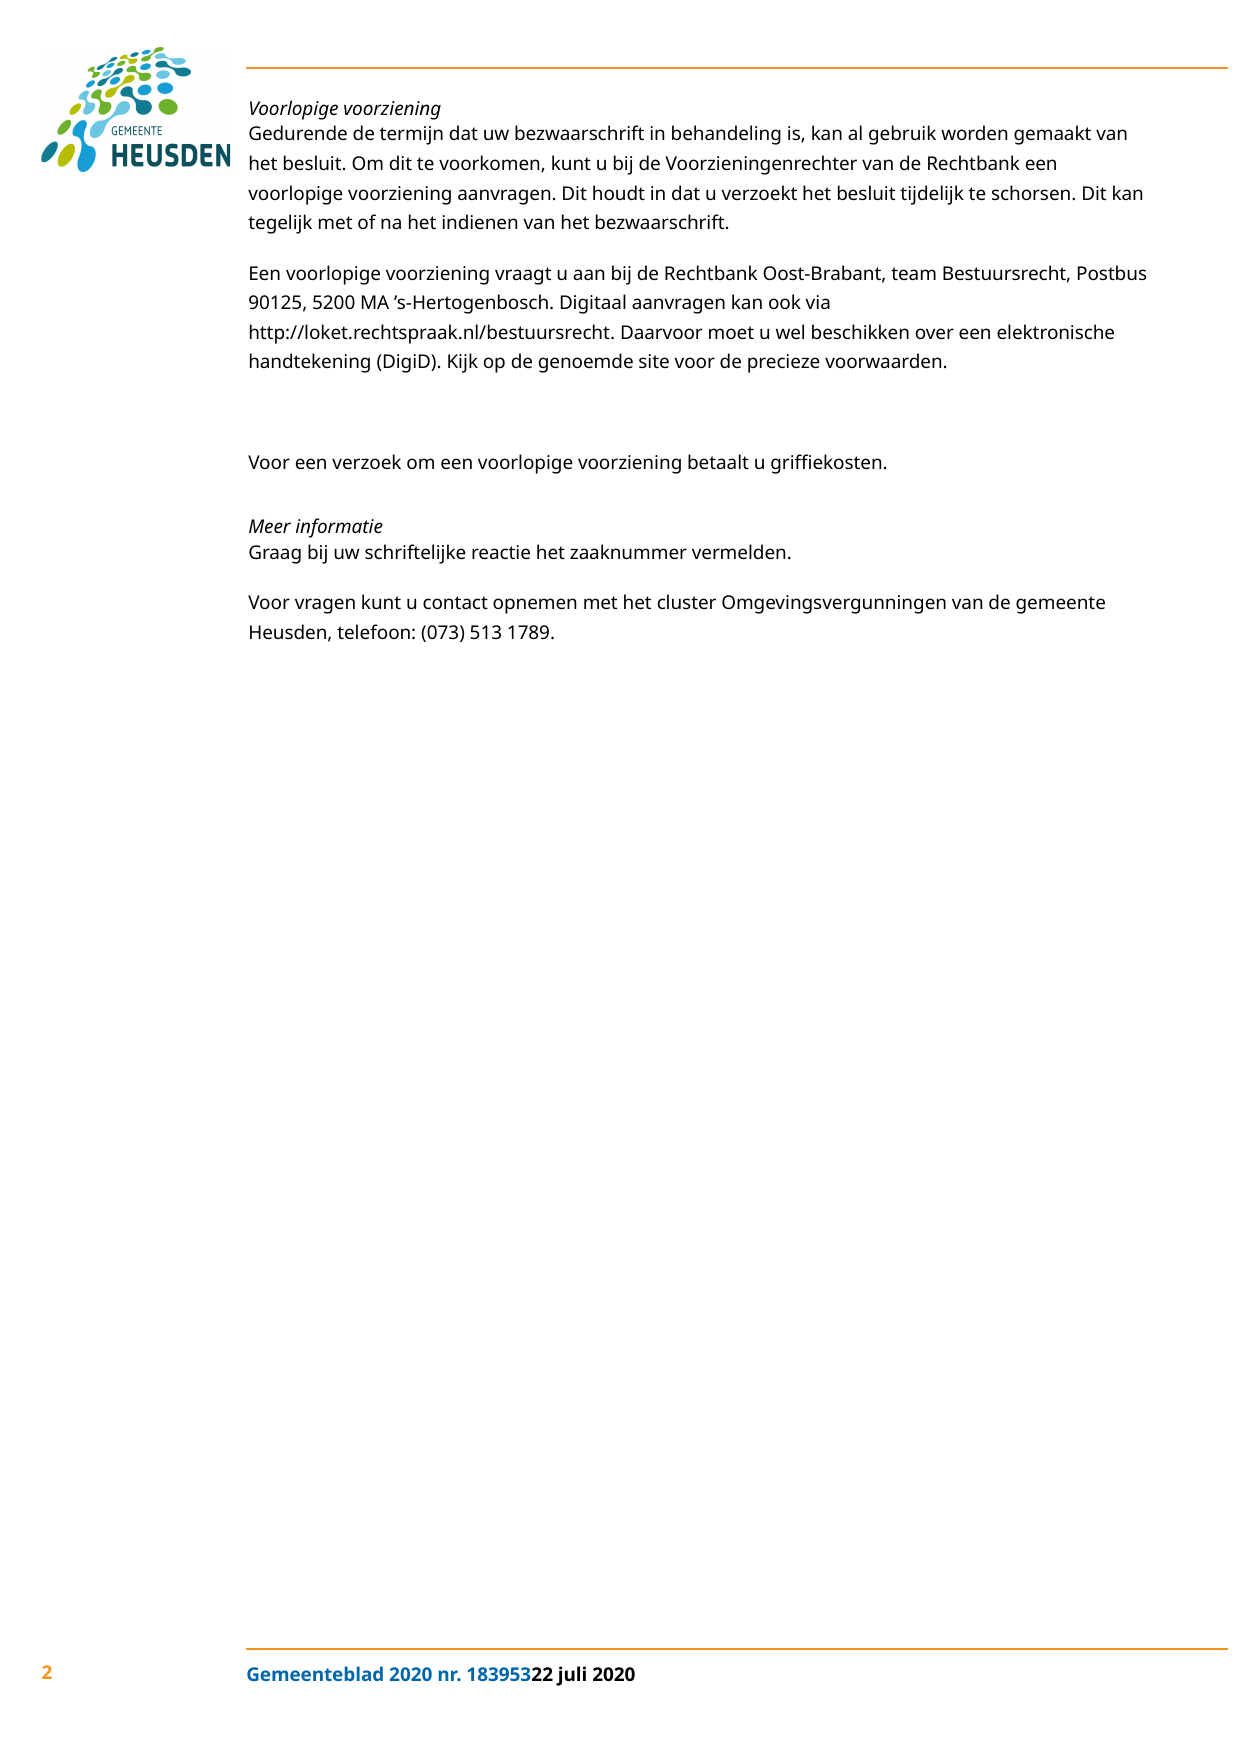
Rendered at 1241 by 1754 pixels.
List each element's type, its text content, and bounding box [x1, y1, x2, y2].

text Meer informatie [248, 513, 1152, 539]
text Voor een verzoek om een voorlopige voorziening betaalt u griffiekosten. [248, 449, 1152, 475]
text Voor vragen kunt u contact opnemen met het cluster Omgevingsvergunningen van de gemeente Heusden, telefoon: (073) 513 1789. [248, 589, 1152, 645]
text Voorlopige voorziening [248, 95, 1152, 121]
text Een voorlopige voorziening vraagt u aan bij de Rechtbank Oost-Brabant, team Bestuursrecht, Postbus 90125, 5200 MA ’s-Hertogenbosch. Digitaal aanvragen kan ook via http://loket.rechtspraak.nl/bestuursrecht. Daarvoor moet u wel beschikken over een elektronische handtekening (DigiD). Kijk op de genoemde site voor de precieze voorwaarden. [248, 260, 1152, 374]
text Gedurende de termijn dat uw bezwaarschrift in behandeling is, kan al gebruik worden gemaakt van het besluit. Om dit te voorkomen, kunt u bij de Voorzieningenrechter van de Rechtbank een voorlopige voorziening aanvragen. Dit houdt in dat u verzoekt het besluit tijdelijk te schorsen. Dit kan tegelijk met of na het indienen van het bezwaarschrift. [248, 121, 1152, 235]
text Graag bij uw schriftelijke reactie het zaaknummer vermelden. [248, 539, 1152, 565]
picture [41, 47, 231, 172]
